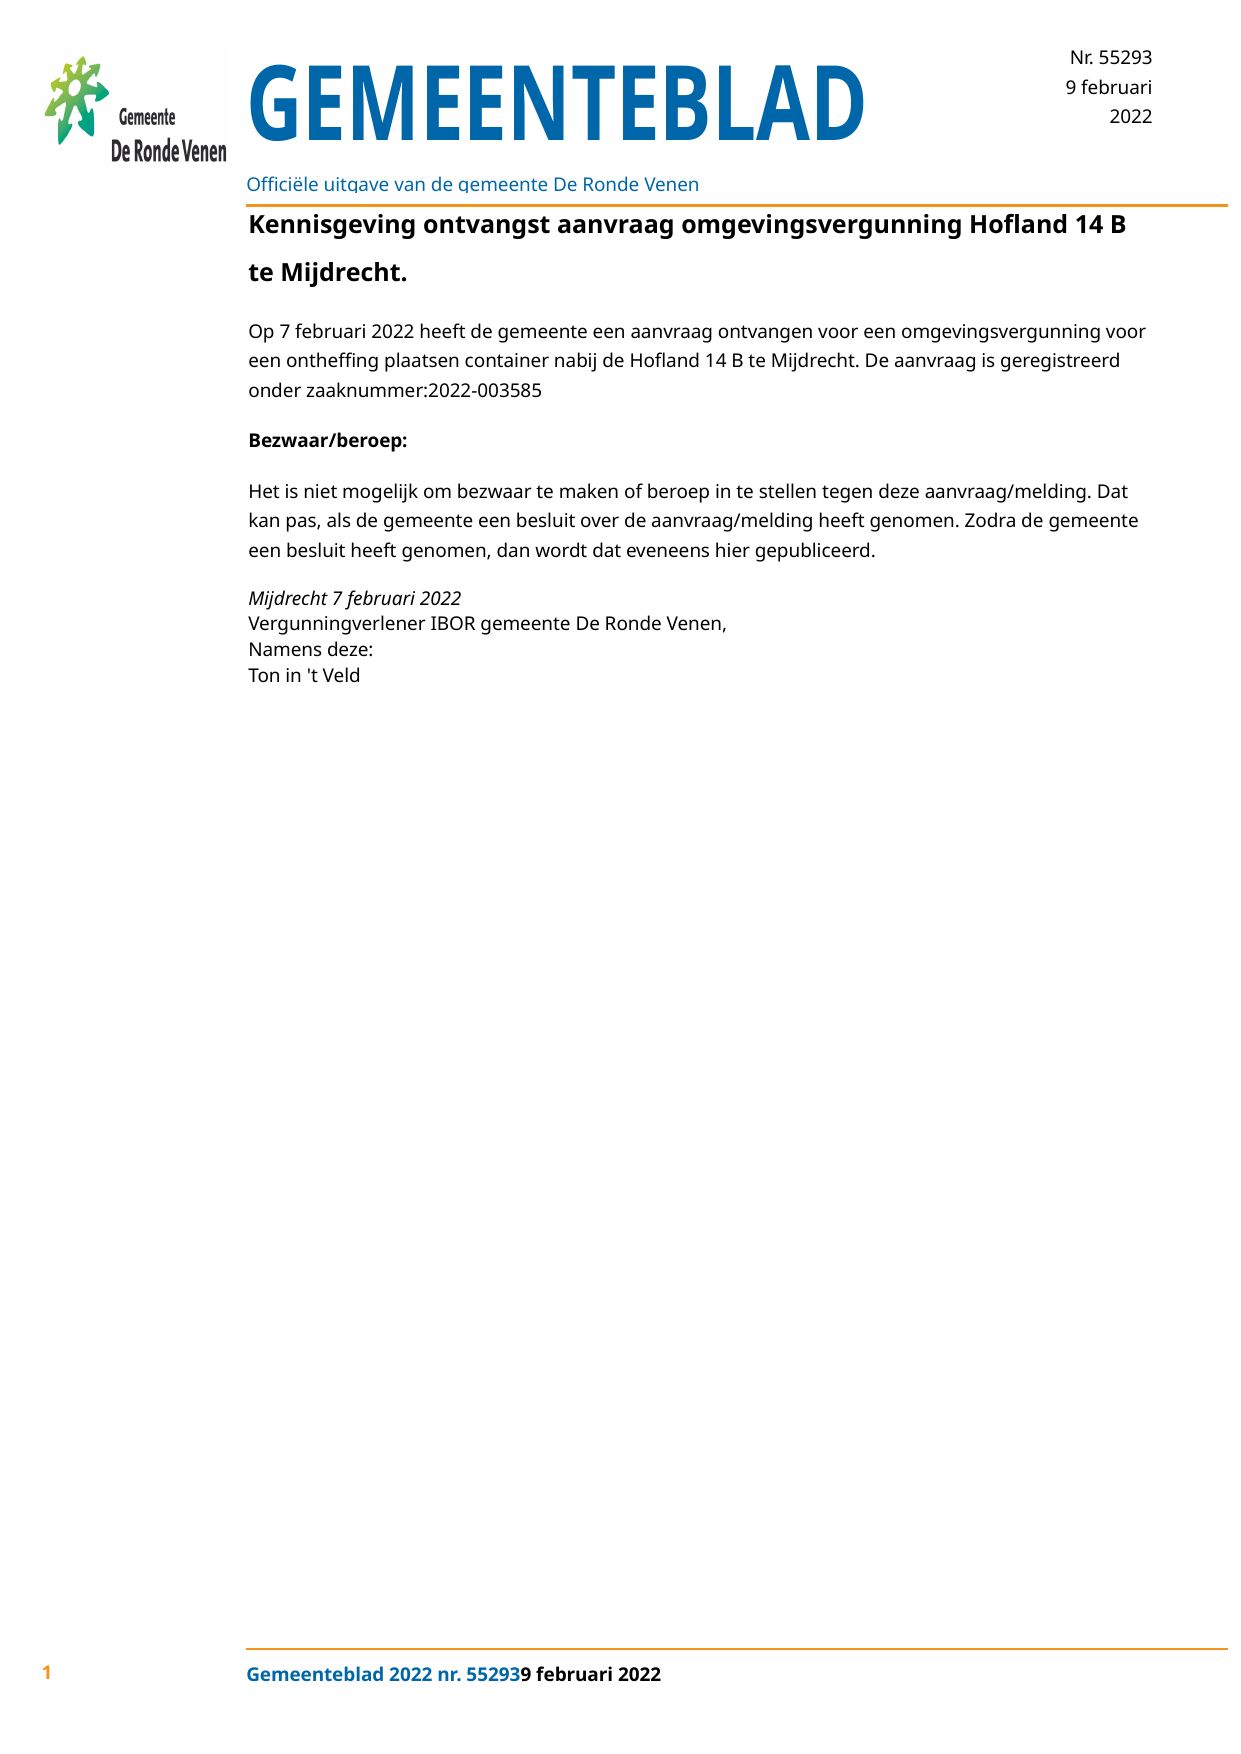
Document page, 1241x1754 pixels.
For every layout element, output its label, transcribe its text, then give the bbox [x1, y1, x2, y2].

text Op 7 februari 2022 heeft de gemeente een aanvraag ontvangen voor een omgevingsvergunning voor een ontheffing plaatsen container nabij de Hofland 14 B te Mijdrecht. De aanvraag is geregistreerd onder zaaknummer:2022-003585 [248, 318, 1152, 403]
text Vergunningverlener IBOR gemeente De Ronde Venen, [248, 611, 1152, 636]
text Het is niet mogelijk om bezwaar te maken of beroep in te stellen tegen deze aanvraag/melding. Dat kan pas, als de gemeente een besluit over de aanvraag/melding heeft genomen. Zodra de gemeente een besluit heeft genomen, dan wordt dat eveneens hier gepubliceerd. [248, 478, 1152, 563]
text Mijdrecht 7 februari 2022 [248, 585, 1152, 611]
text Kennisgeving ontvangst aanvraag omgevingsvergunning Hofland 14 B te Mijdrecht. [248, 207, 1152, 288]
text Ton in 't Veld [248, 662, 1152, 688]
text Namens deze: [248, 636, 1152, 662]
text Bezwaar/beroep: [248, 427, 1152, 453]
picture [41, 47, 231, 172]
